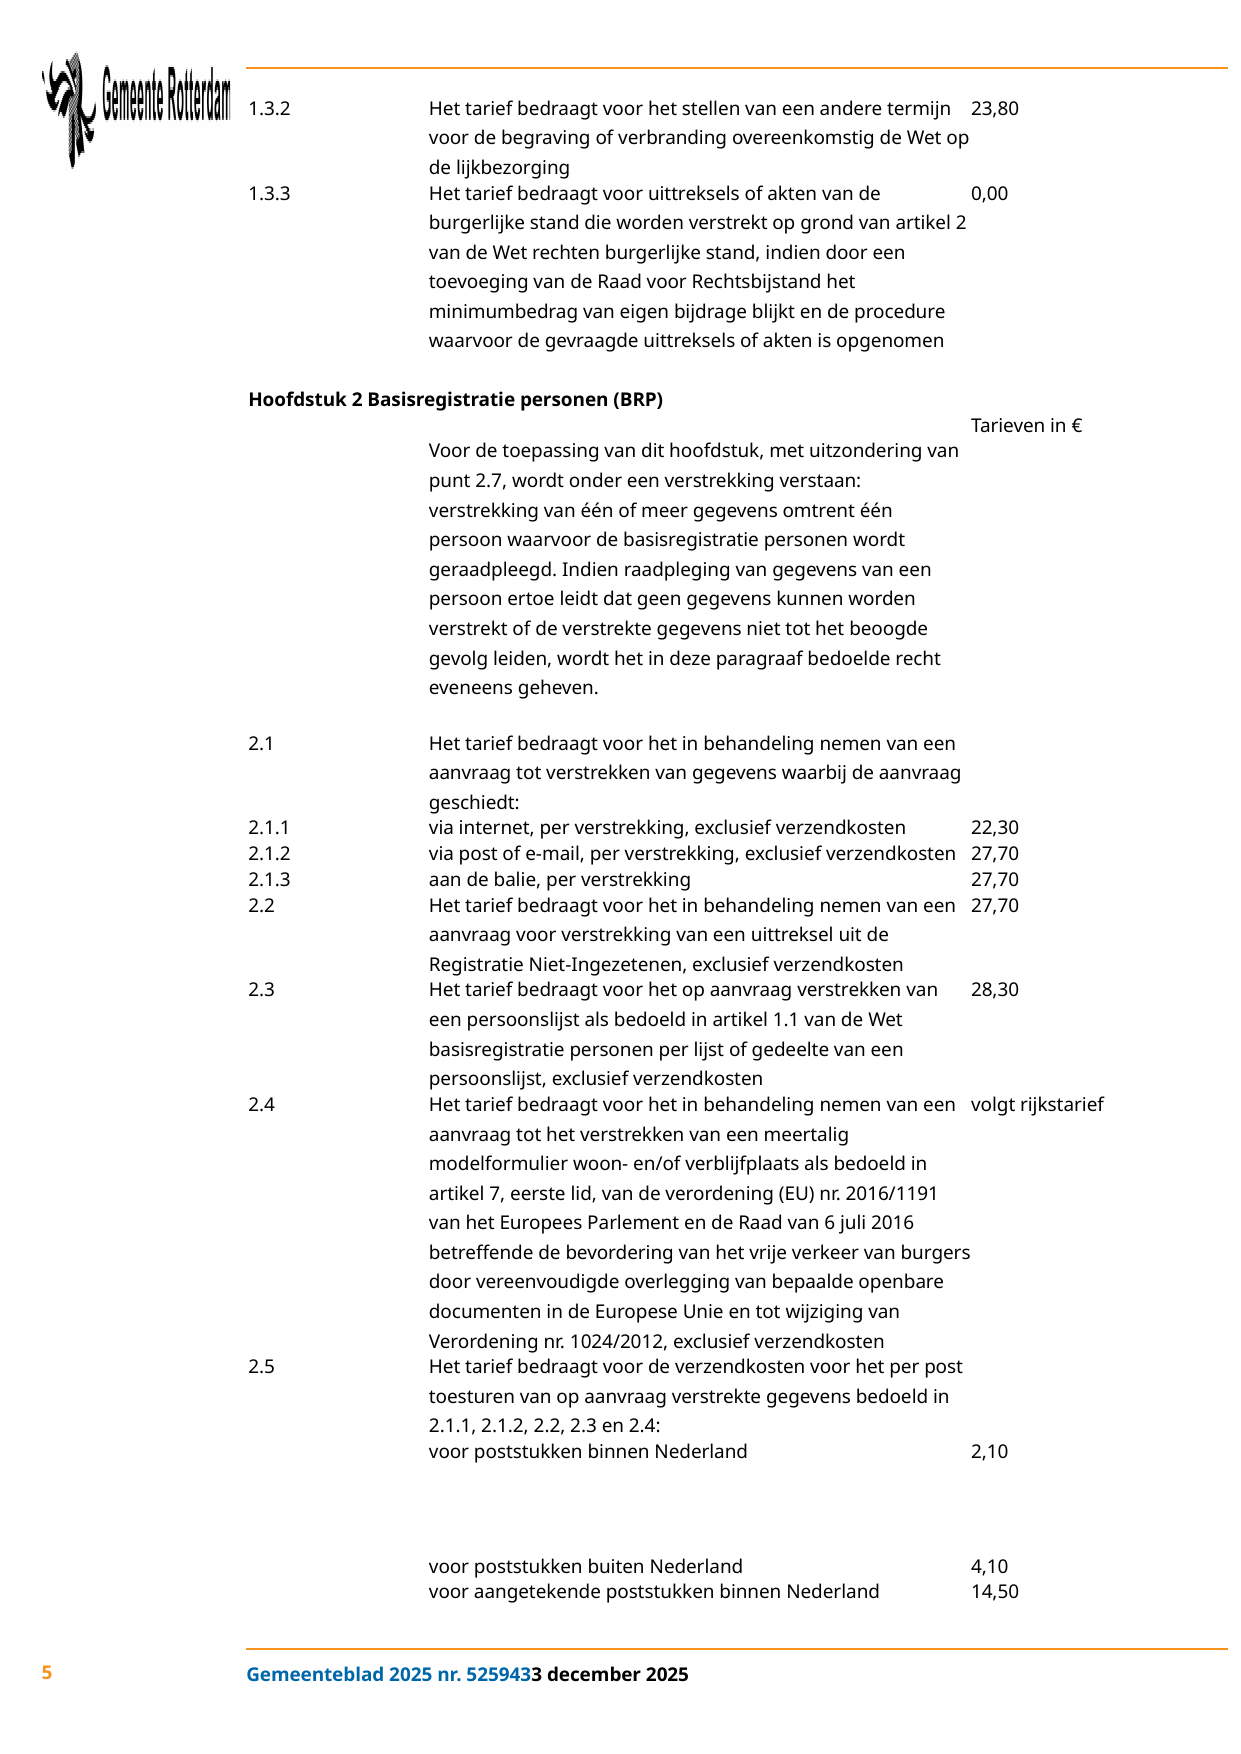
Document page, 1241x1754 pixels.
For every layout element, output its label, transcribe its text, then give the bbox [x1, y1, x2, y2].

table_cell [248, 1579, 429, 1604]
table_cell 14,50 [971, 1579, 1152, 1604]
table_cell 2.1.2 [248, 840, 429, 866]
table_cell [248, 438, 429, 730]
table_cell [248, 1439, 429, 1553]
table_cell 2.1 [248, 730, 429, 814]
table_cell [971, 730, 1152, 814]
table_cell voor aangetekende poststukken binnen Nederland [429, 1579, 971, 1604]
table_cell voor poststukken binnen Nederland [429, 1439, 971, 1553]
table_cell 22,30 [971, 815, 1152, 840]
table_cell aan de balie, per verstrekking [429, 866, 971, 892]
table_cell 28,30 [971, 977, 1152, 1091]
table_cell Het tarief bedraagt voor het in behandeling nemen van een aanvraag tot verstrekken van gegevens waarbij de aanvraag geschiedt: [429, 730, 971, 814]
table_cell 2,10 [971, 1439, 1152, 1553]
table_cell 23,80 [971, 95, 1152, 180]
table_cell volgt rijkstarief [971, 1091, 1152, 1353]
table_cell [971, 438, 1152, 730]
table_cell Voor de toepassing van dit hoofdstuk, met uitzondering van punt 2.7, wordt onder een verstrekking verstaan: verstrekking van één of meer gegevens omtrent één persoon waarvoor de basisregistratie personen wordt geraadpleegd. Indien raadpleging van gegevens van een persoon ertoe leidt dat geen gegevens kunnen worden verstrekt of de verstrekte gegevens niet tot het beoogde gevolg leiden, wordt het in deze paragraaf bedoelde recht eveneens geheven. [429, 438, 971, 730]
table_cell 27,70 [971, 840, 1152, 866]
table_cell Het tarief bedraagt voor uittreksels of akten van de burgerlijke stand die worden verstrekt op grond van artikel 2 van de Wet rechten burgerlijke stand, indien door een toevoeging van de Raad voor Rechtsbijstand het minimumbedrag van eigen bijdrage blijkt en de procedure waarvoor de gevraagde uittreksels of akten is opgenomen [429, 180, 971, 353]
table_cell 2.2 [248, 892, 429, 977]
table_cell 2.1.1 [248, 815, 429, 840]
table_cell voor poststukken buiten Nederland [429, 1553, 971, 1579]
table_cell 2.1.3 [248, 866, 429, 892]
table_cell 27,70 [971, 866, 1152, 892]
table_cell Het tarief bedraagt voor de verzendkosten voor het per post toesturen van op aanvraag verstrekte gegevens bedoeld in 2.1.1, 2.1.2, 2.2, 2.3 en 2.4: [429, 1354, 971, 1438]
table_cell 2.4 [248, 1091, 429, 1353]
table_cell 1.3.2 [248, 95, 429, 180]
table_cell [248, 1553, 429, 1579]
table_cell Het tarief bedraagt voor het in behandeling nemen van een aanvraag tot het verstrekken van een meertalig modelformulier woon- en/of verblijfplaats als bedoeld in artikel 7, eerste lid, van de verordening (EU) nr. 2016/1191 van het Europees Parlement en de Raad van 6 juli 2016 betreffende de bevordering van het vrije verkeer van burgers door vereenvoudigde overlegging van bepaalde openbare documenten in de Europese Unie en tot wijziging van Verordening nr. 1024/2012, exclusief verzendkosten [429, 1091, 971, 1353]
table_cell Tarieven in € [971, 412, 1152, 438]
table_cell 2.5 [248, 1354, 429, 1438]
table_cell via internet, per verstrekking, exclusief verzendkosten [429, 815, 971, 840]
table_cell 4,10 [971, 1553, 1152, 1579]
table_cell [248, 412, 429, 438]
table_cell Het tarief bedraagt voor het stellen van een andere termijn voor de begraving of verbranding overeenkomstig de Wet op de lijkbezorging [429, 95, 971, 180]
table_cell 1.3.3 [248, 180, 429, 353]
table_cell [971, 1354, 1152, 1438]
table_cell 27,70 [971, 892, 1152, 977]
table_cell 0,00 [971, 180, 1152, 353]
table_header Hoofdstuk 2 Basisregistratie personen (BRP) [248, 386, 1152, 412]
table_cell Het tarief bedraagt voor het in behandeling nemen van een aanvraag voor verstrekking van een uittreksel uit de Registratie Niet-Ingezetenen, exclusief verzendkosten [429, 892, 971, 977]
table_cell via post of e-mail, per verstrekking, exclusief verzendkosten [429, 840, 971, 866]
table_cell Het tarief bedraagt voor het op aanvraag verstrekken van een persoonslijst als bedoeld in artikel 1.1 van de Wet basisregistratie personen per lijst of gedeelte van een persoonslijst, exclusief verzendkosten [429, 977, 971, 1091]
table_cell 2.3 [248, 977, 429, 1091]
picture [41, 47, 231, 172]
table_cell [429, 412, 971, 438]
